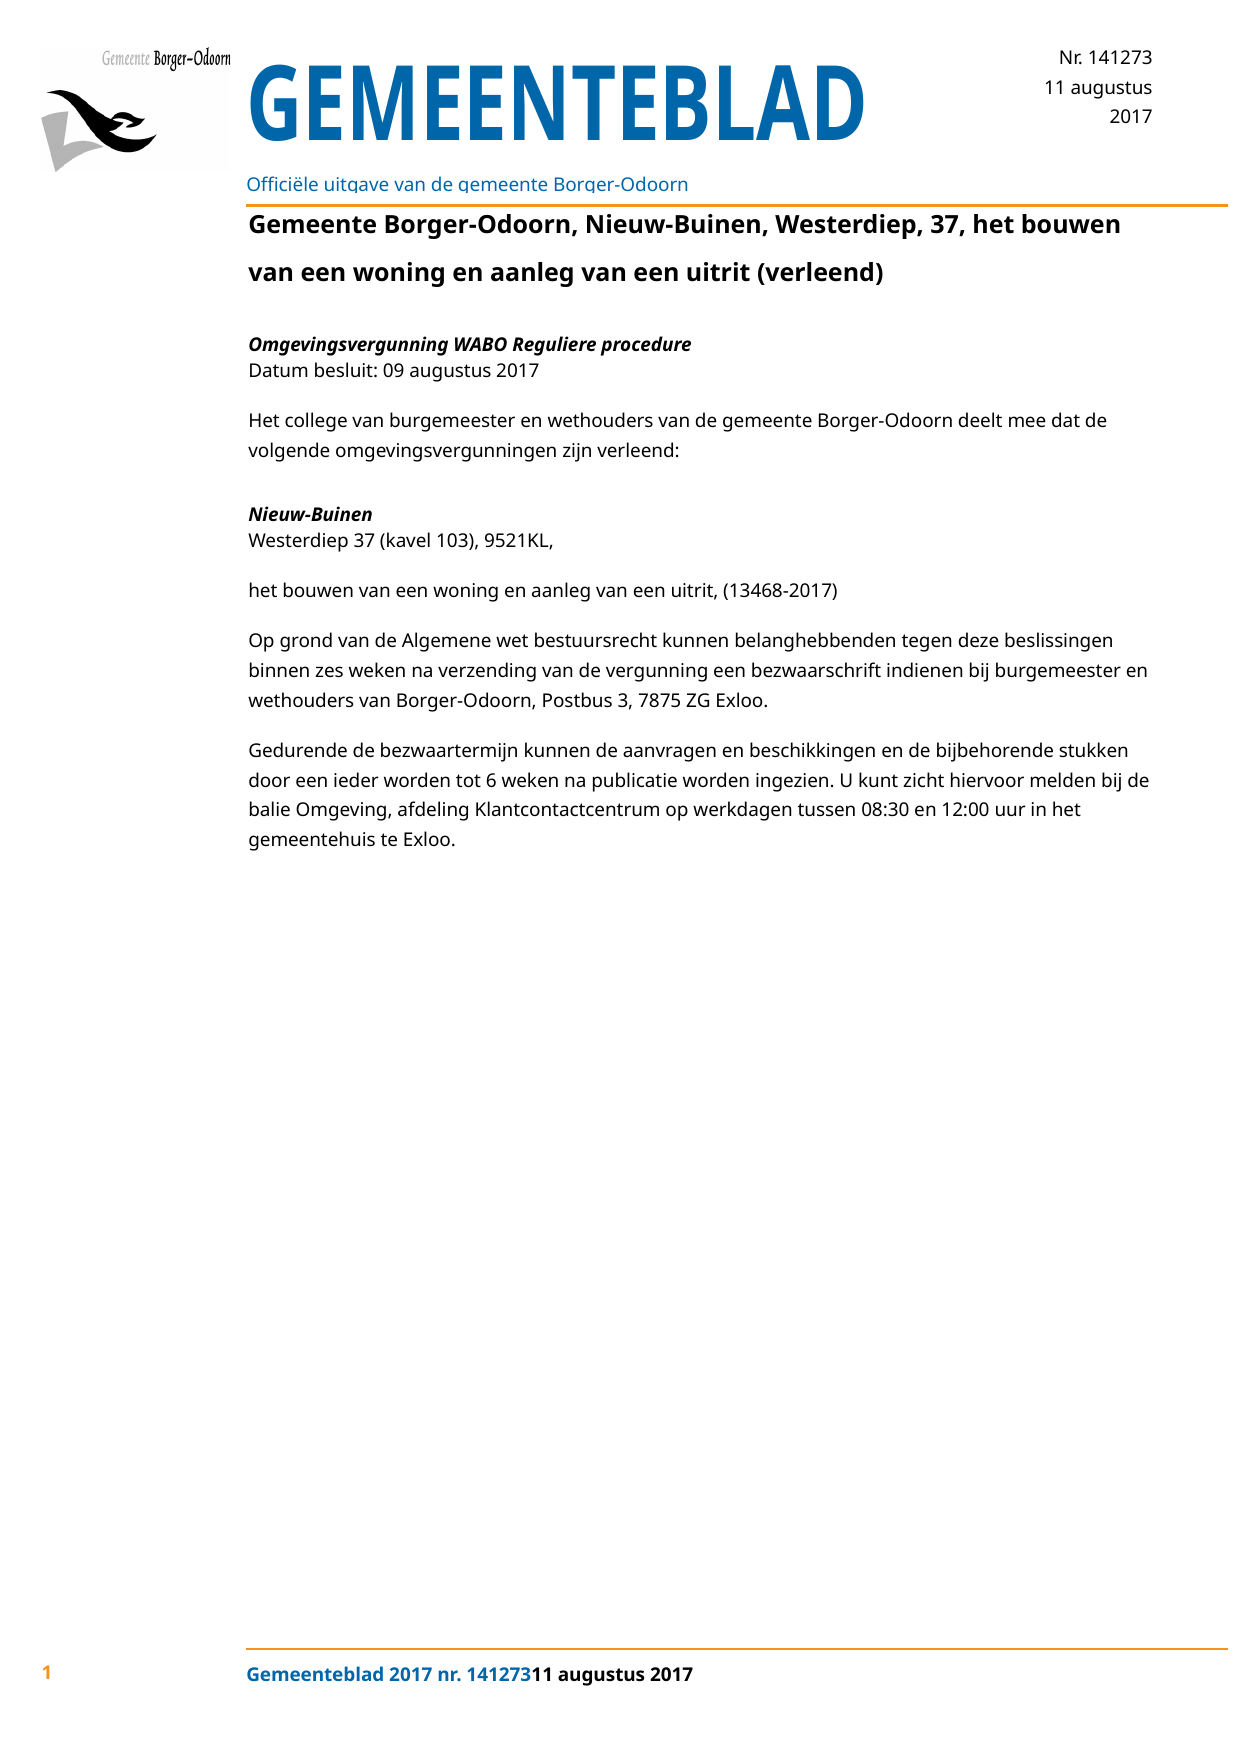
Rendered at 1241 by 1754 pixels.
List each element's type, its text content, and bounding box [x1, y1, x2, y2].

text Westerdiep 37 (kavel 103), 9521KL, [248, 527, 1152, 553]
text Op grond van de Algemene wet bestuursrecht kunnen belanghebbenden tegen deze beslissingen binnen zes weken na verzending van de vergunning een bezwaarschrift indienen bij burgemeester en wethouders van Borger-Odoorn, Postbus 3, 7875 ZG Exloo. [248, 628, 1152, 713]
text Het college van burgemeester en wethouders van de gemeente Borger-Odoorn deelt mee dat de volgende omgevingsvergunningen zijn verleend: [248, 408, 1152, 463]
text het bouwen van een woning en aanleg van een uitrit, (13468-2017) [248, 577, 1152, 603]
text Gemeente Borger-Odoorn, Nieuw-Buinen, Westerdiep, 37, het bouwen van een woning en aanleg van een uitrit (verleend) [248, 207, 1152, 288]
text Nieuw-Buinen [248, 501, 1152, 527]
text Datum besluit: 09 augustus 2017 [248, 357, 1152, 383]
text Omgevingsvergunning WABO Reguliere procedure [248, 331, 1152, 357]
text Gedurende de bezwaartermijn kunnen de aanvragen en beschikkingen en de bijbehorende stukken door een ieder worden tot 6 weken na publicatie worden ingezien. U kunt zicht hiervoor melden bij de balie Omgeving, afdeling Klantcontactcentrum op werkdagen tussen 08:30 en 12:00 uur in het gemeentehuis te Exloo. [248, 737, 1152, 852]
picture [41, 47, 231, 172]
